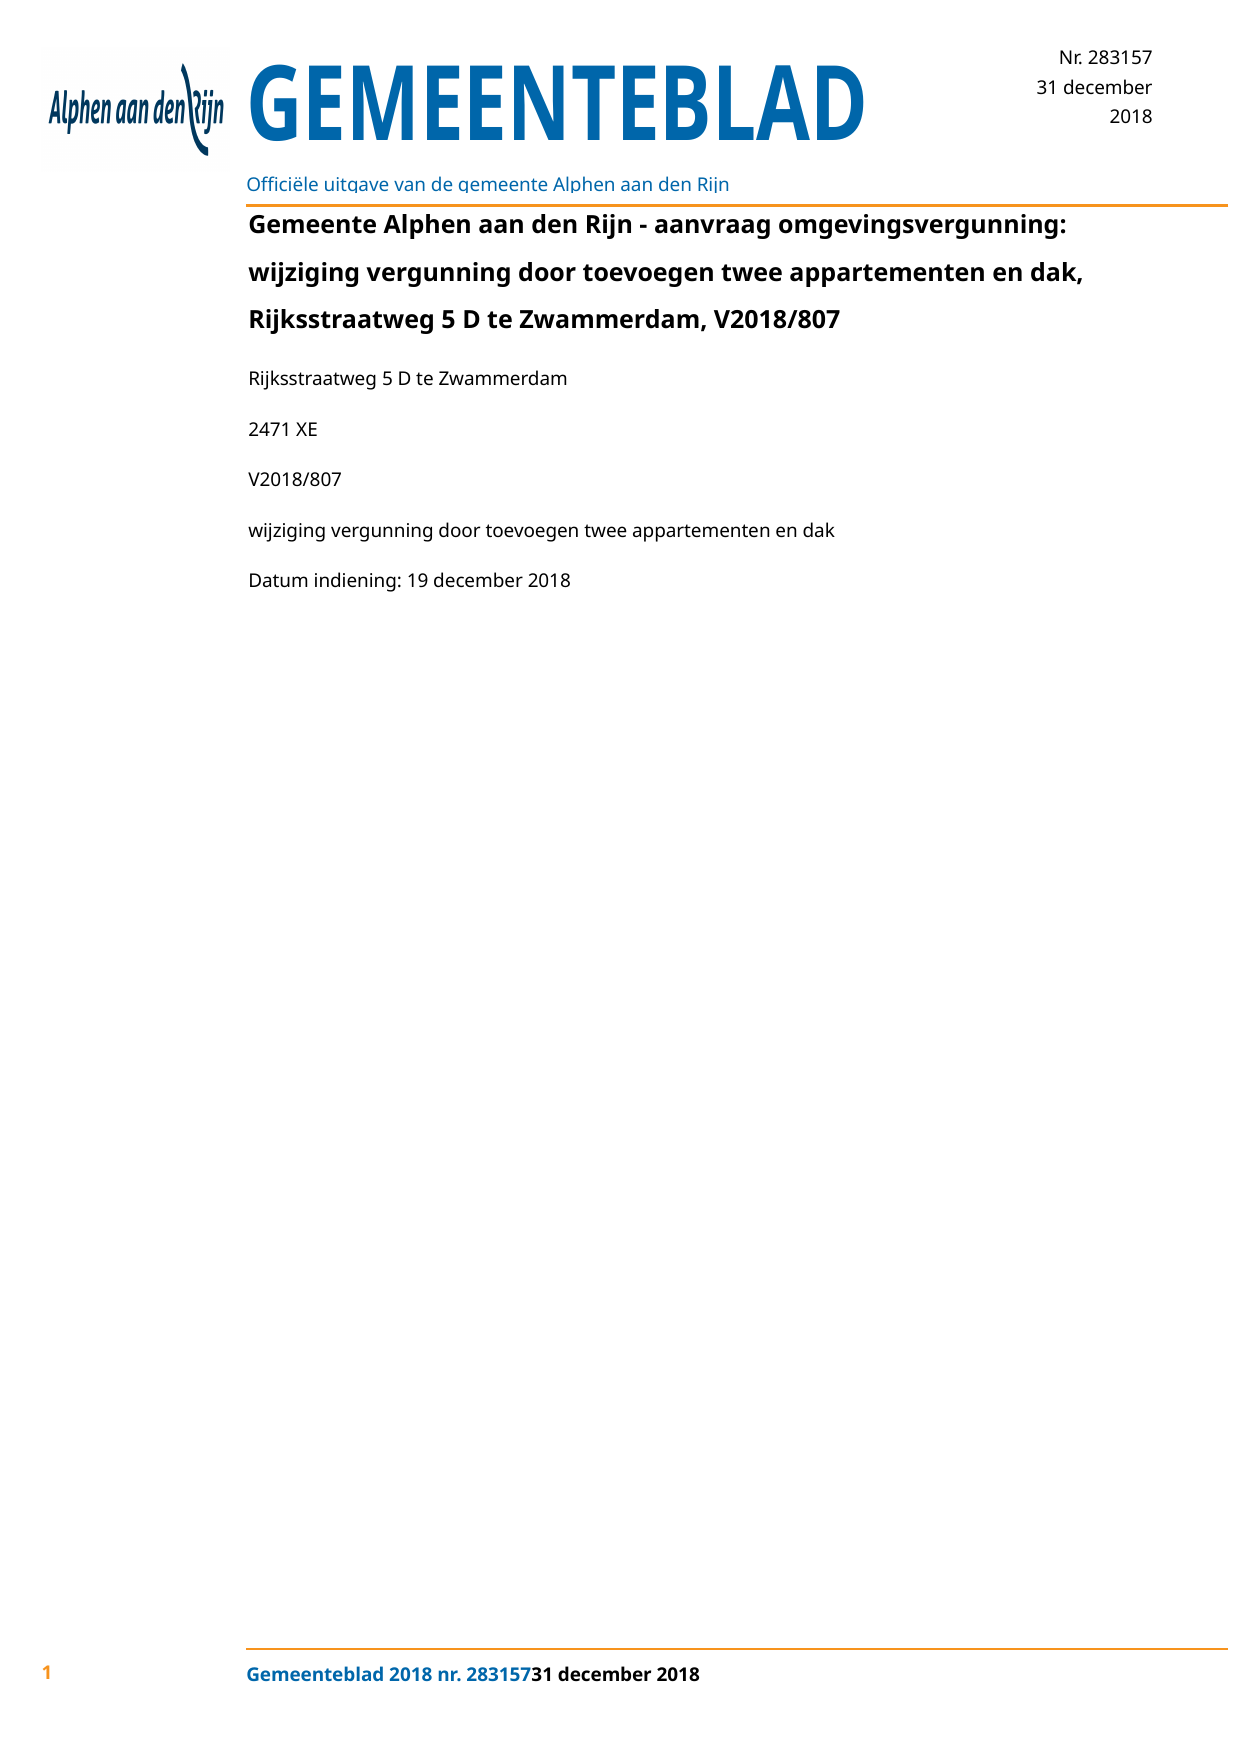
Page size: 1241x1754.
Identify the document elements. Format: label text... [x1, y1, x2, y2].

picture [41, 47, 231, 172]
text Gemeente Alphen aan den Rijn - aanvraag omgevingsvergunning: wijziging vergunning door toevoegen twee appartementen en dak, Rijksstraatweg 5 D te Zwammerdam, V2018/807 [248, 207, 1152, 336]
text Datum indiening: 19 december 2018 [248, 567, 1152, 593]
text V2018/807 [248, 466, 1152, 492]
text 2471 XE [248, 416, 1152, 442]
text Rijksstraatweg 5 D te Zwammerdam [248, 366, 1152, 391]
text wijziging vergunning door toevoegen twee appartementen en dak [248, 517, 1152, 542]
